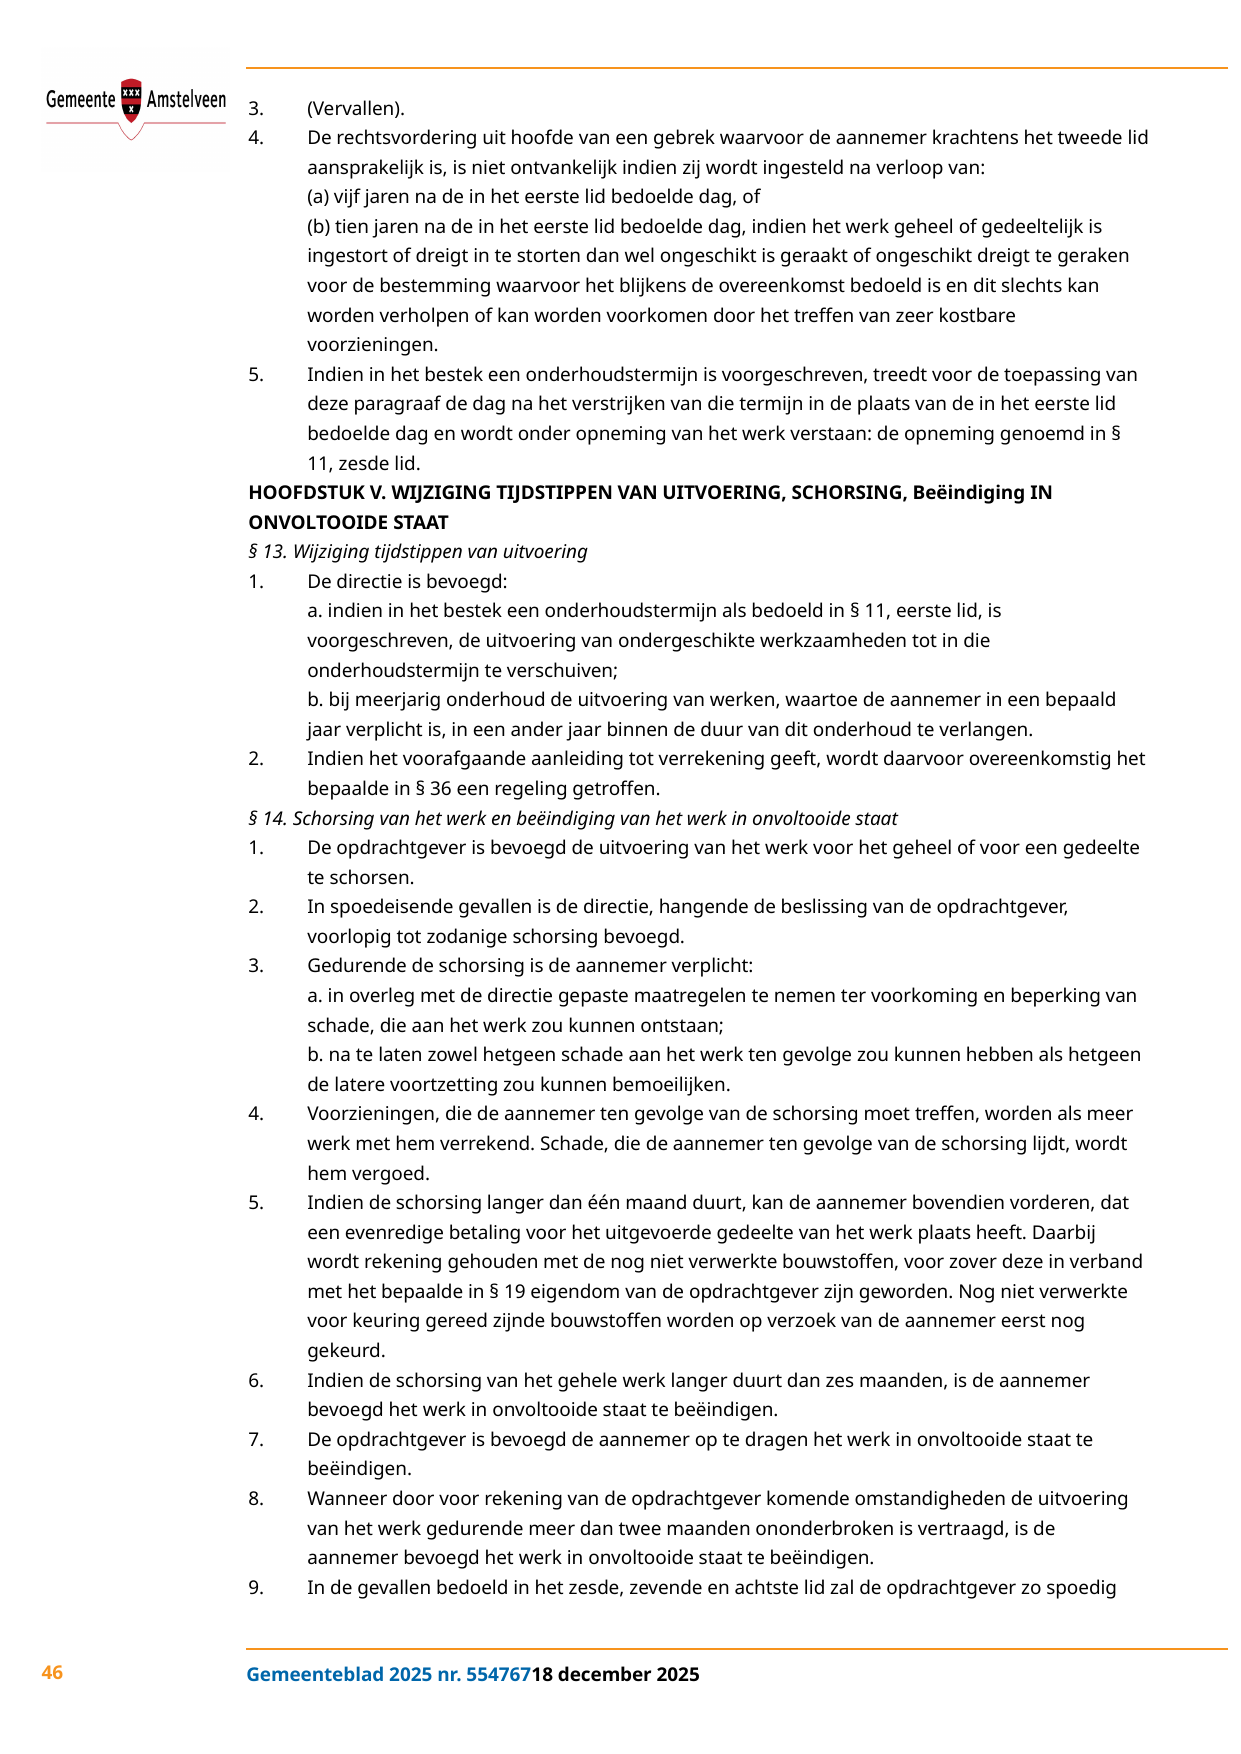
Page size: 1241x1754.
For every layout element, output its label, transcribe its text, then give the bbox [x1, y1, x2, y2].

list Indien de schorsing langer dan één maand duurt, kan de aannemer bovendien vorderen, dat een evenredige betaling voor het uitgevoerde gedeelte van het werk plaats heeft. Daarbij wordt rekening gehouden met de nog niet verwerkte bouwstoffen, voor zover deze in verband met het bepaalde in § 19 eigendom van de opdrachtgever zijn geworden. Nog niet verwerkte voor keuring gereed zijnde bouwstoffen worden op verzoek van de aannemer eerst nog gekeurd. [248, 1189, 1152, 1363]
list De opdrachtgever is bevoegd de aannemer op te dragen het werk in onvoltooide staat te beëindigen. [248, 1426, 1152, 1481]
text § 13. Wijziging tijdstippen van uitvoering [248, 538, 1152, 564]
list De rechtsvordering uit hoofde van een gebrek waarvoor de aannemer krachtens het tweede lid aansprakelijk is, is niet ontvankelijk indien zij wordt ingesteld na verloop van: [248, 124, 1152, 180]
list b. na te laten zowel hetgeen schade aan het werk ten gevolge zou kunnen hebben als hetgeen de latere voortzetting zou kunnen bemoeilijken. [248, 1041, 1152, 1097]
list Indien in het bestek een onderhoudstermijn is voorgeschreven, treedt voor de toepassing van deze paragraaf de dag na het verstrijken van die termijn in de plaats van de in het eerste lid bedoelde dag en wordt onder opneming van het werk verstaan: de opneming genoemd in § 11, zesde lid. [248, 361, 1152, 476]
list De opdrachtgever is bevoegd de uitvoering van het werk voor het geheel of voor een gedeelte te schorsen. [248, 834, 1152, 890]
list In spoedeisende gevallen is de directie, hangende de beslissing van de opdrachtgever, voorlopig tot zodanige schorsing bevoegd. [248, 893, 1152, 949]
list In de gevallen bedoeld in het zesde, zevende en achtste lid zal de opdrachtgever zo spoedig [248, 1574, 1152, 1600]
list (b) tien jaren na de in het eerste lid bedoelde dag, indien het werk geheel of gedeeltelijk is ingestort of dreigt in te storten dan wel ongeschikt is geraakt of ongeschikt dreigt te geraken voor de bestemming waarvoor het blijkens de overeenkomst bedoeld is en dit slechts kan worden verholpen of kan worden voorkomen door het treffen van zeer kostbare voorzieningen. [248, 213, 1152, 357]
text § 14. Schorsing van het werk en beëindiging van het werk in onvoltooide staat [248, 805, 1152, 831]
list Indien de schorsing van het gehele werk langer duurt dan zes maanden, is de aannemer bevoegd het werk in onvoltooide staat te beëindigen. [248, 1367, 1152, 1422]
list a. in overleg met de directie gepaste maatregelen te nemen ter voorkoming en beperking van schade, die aan het werk zou kunnen ontstaan; [248, 982, 1152, 1038]
list Voorzieningen, die de aannemer ten gevolge van de schorsing moet treffen, worden als meer werk met hem verrekend. Schade, die de aannemer ten gevolge van de schorsing lijdt, wordt hem vergoed. [248, 1101, 1152, 1186]
picture [41, 47, 231, 172]
list (Vervallen). [248, 95, 1152, 121]
list Indien het voorafgaande aanleiding tot verrekening geeft, wordt daarvoor overeenkomstig het bepaalde in § 36 een regeling getroffen. [248, 746, 1152, 801]
list De directie is bevoegd: [248, 568, 1152, 594]
list Wanneer door voor rekening van de opdrachtgever komende omstandigheden de uitvoering van het werk gedurende meer dan twee maanden ononderbroken is vertraagd, is de aannemer bevoegd het werk in onvoltooide staat te beëindigen. [248, 1485, 1152, 1570]
list b. bij meerjarig onderhoud de uitvoering van werken, waartoe de aannemer in een bepaald jaar verplicht is, in een ander jaar binnen de duur van dit onderhoud te verlangen. [248, 686, 1152, 742]
list a. indien in het bestek een onderhoudstermijn als bedoeld in § 11, eerste lid, is voorgeschreven, de uitvoering van ondergeschikte werkzaamheden tot in die onderhoudstermijn te verschuiven; [248, 598, 1152, 683]
text HOOFDSTUK V. WIJZIGING TIJDSTIPPEN VAN UITVOERING, SCHORSING, Beëindiging IN ONVOLTOOIDE STAAT [248, 479, 1152, 535]
list Gedurende de schorsing is de aannemer verplicht: [248, 953, 1152, 978]
list (a) vijf jaren na de in het eerste lid bedoelde dag, of [248, 183, 1152, 209]
